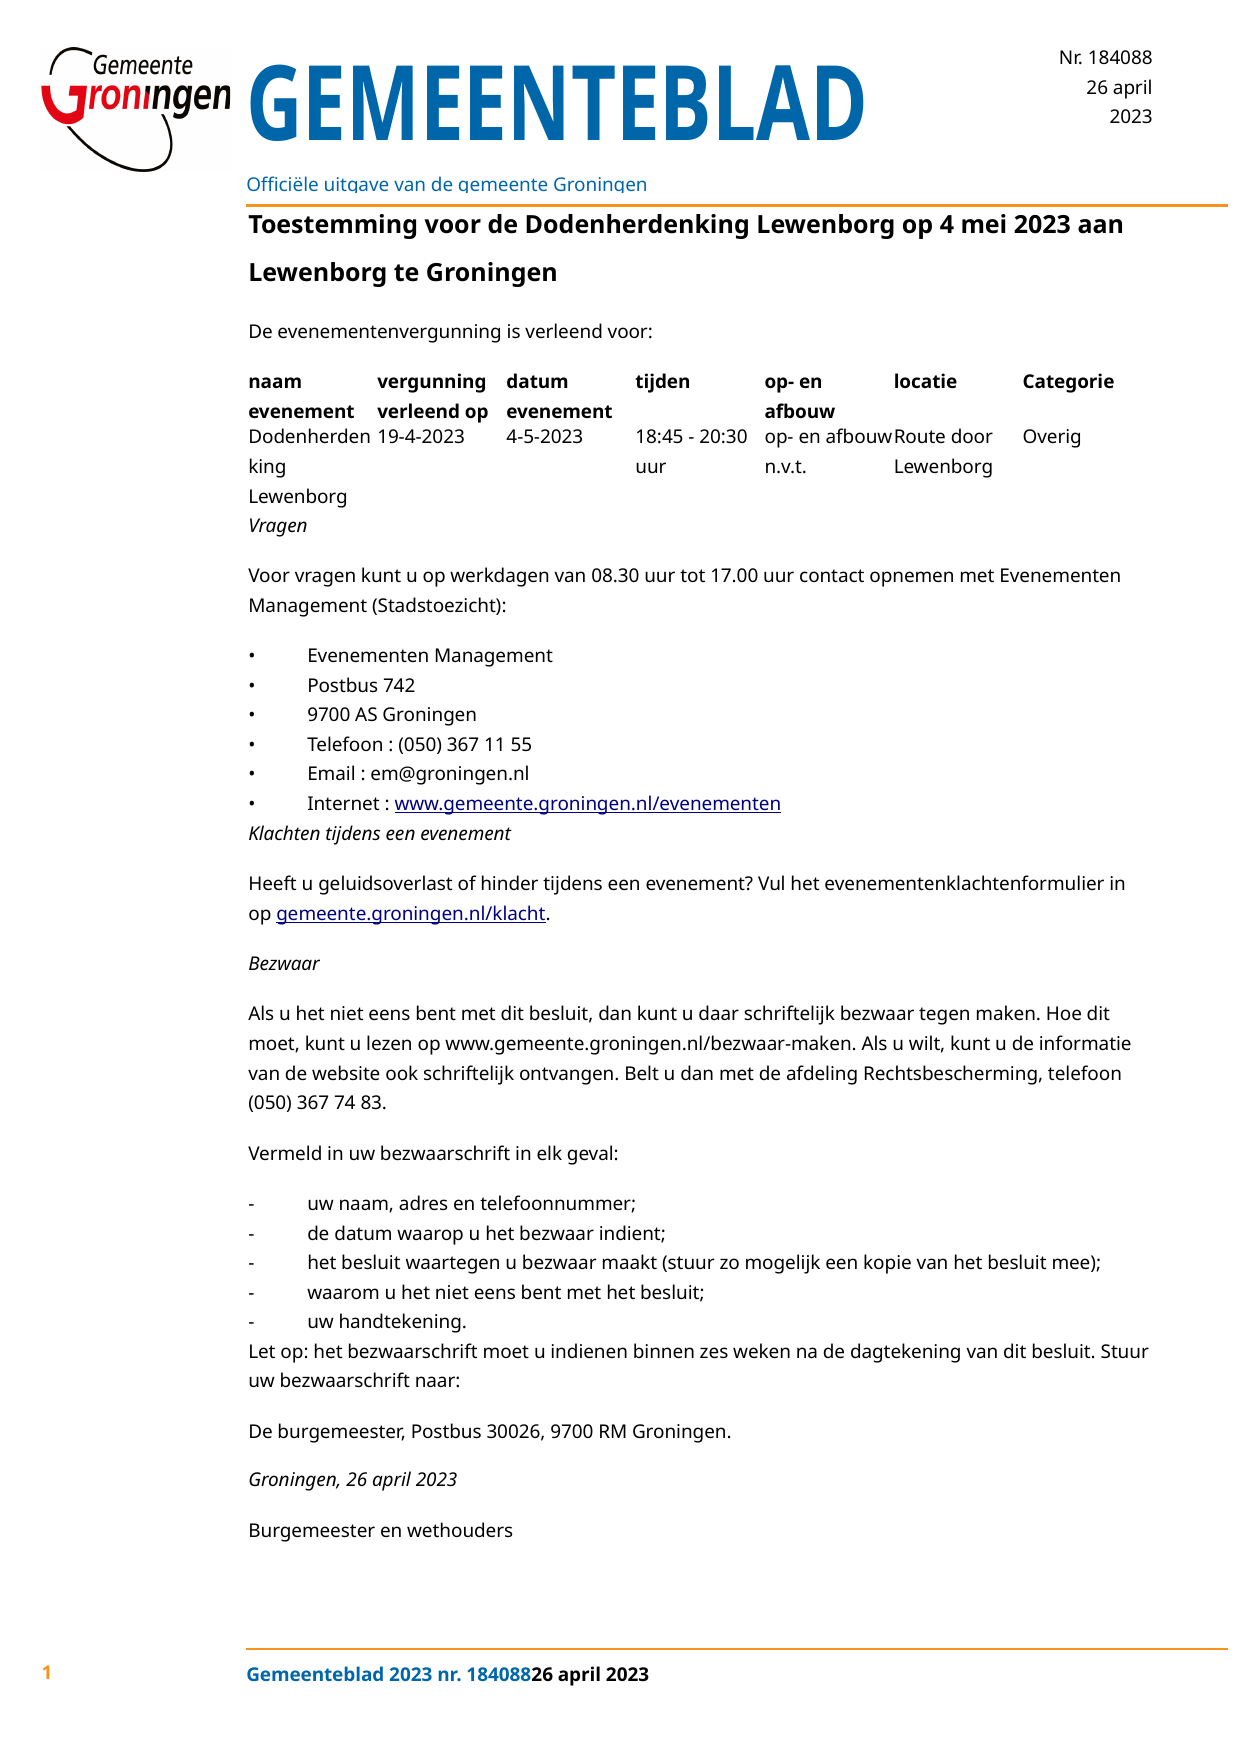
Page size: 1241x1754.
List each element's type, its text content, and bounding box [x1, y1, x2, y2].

text Vragen [248, 512, 1152, 538]
text De burgemeester, Postbus 30026, 9700 RM Groningen. [248, 1418, 1152, 1444]
text Klachten tijdens een evenement [248, 820, 1152, 846]
list Email : em@groningen.nl [248, 761, 1152, 786]
text Vermeld in uw bezwaarschrift in elk geval: [248, 1140, 1152, 1166]
list de datum waarop u het bezwaar indient; [248, 1220, 1152, 1246]
text Voor vragen kunt u op werkdagen van 08.30 uur tot 17.00 uur contact opnemen met Evenementen Management (Stadstoezicht): [248, 562, 1152, 618]
text Groningen, 26 april 2023 [248, 1466, 1152, 1492]
list uw handtekening. [248, 1308, 1152, 1334]
list 9700 AS Groningen [248, 701, 1152, 727]
list Internet : www.gemeente.groningen.nl/evenementen [248, 790, 1152, 816]
list Telefoon : (050) 367 11 55 [248, 731, 1152, 757]
list het besluit waartegen u bezwaar maakt (stuur zo mogelijk een kopie van het besluit mee); [248, 1249, 1152, 1275]
table_cell 4-5-2023 [506, 424, 635, 509]
table_header naam evenement [248, 369, 377, 424]
table_cell Route door Lewenborg [894, 424, 1022, 509]
text Burgemeester en wethouders [248, 1517, 1152, 1543]
table_header datum evenement [506, 369, 635, 424]
list Postbus 742 [248, 672, 1152, 698]
table_cell 18:45 - 20:30 uur [635, 424, 764, 509]
text Let op: het bezwaarschrift moet u indienen binnen zes weken na de dagtekening van dit besluit. Stuur uw bezwaarschrift naar: [248, 1338, 1152, 1393]
table_header locatie [894, 369, 1022, 424]
table_cell op- en afbouw n.v.t. [764, 424, 893, 509]
table_header tijden [635, 369, 764, 424]
text Heeft u geluidsoverlast of hinder tijdens een evenement? Vul het evenementenklachtenformulier in op gemeente.groningen.nl/klacht. [248, 870, 1152, 926]
table_cell 19-4-2023 [377, 424, 506, 509]
text Als u het niet eens bent met dit besluit, dan kunt u daar schriftelijk bezwaar tegen maken. Hoe dit moet, kunt u lezen op www.gemeente.groningen.nl/bezwaar-maken. Als u wilt, kunt u de informatie van de website ook schriftelijk ontvangen. Belt u dan met de afdeling Rechtsbescherming, telefoon (050) 367 74 83. [248, 1001, 1152, 1115]
table_cell Overig [1023, 424, 1152, 509]
table_cell Dodenherdenking Lewenborg [248, 424, 377, 509]
text De evenementenvergunning is verleend voor: [248, 318, 1152, 344]
text Bezwaar [248, 950, 1152, 976]
text Toestemming voor de Dodenherdenking Lewenborg op 4 mei 2023 aan Lewenborg te Groningen [248, 207, 1152, 288]
picture [41, 47, 231, 172]
list uw naam, adres en telefoonnummer; [248, 1190, 1152, 1216]
list waarom u het niet eens bent met het besluit; [248, 1279, 1152, 1305]
table_header Categorie [1023, 369, 1152, 424]
table_header vergunning verleend op [377, 369, 506, 424]
table_header op- en afbouw [764, 369, 893, 424]
list Evenementen Management [248, 642, 1152, 668]
